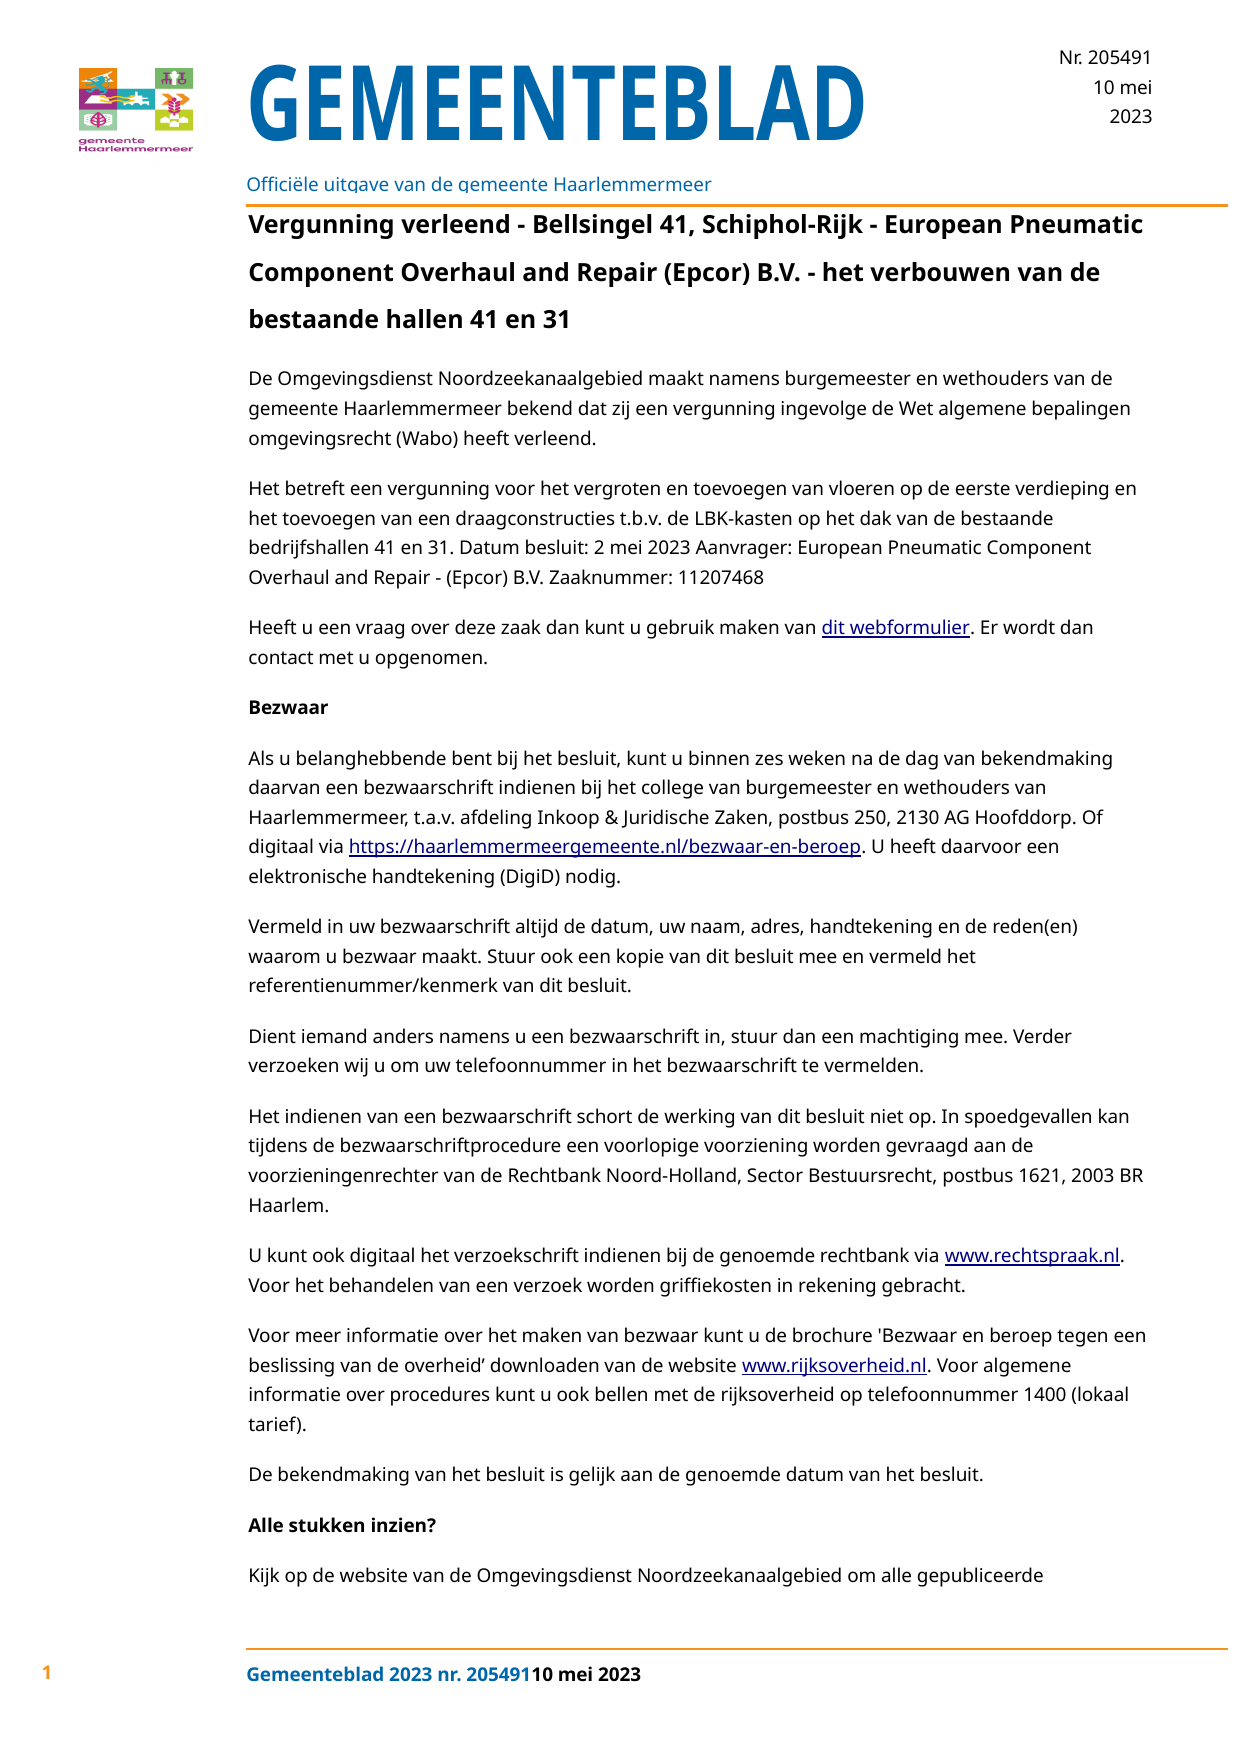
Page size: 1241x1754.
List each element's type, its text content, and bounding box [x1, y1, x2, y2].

text Vergunning verleend - Bellsingel 41, Schiphol-Rijk - European Pneumatic Component Overhaul and Repair (Epcor) B.V. - het verbouwen van de bestaande hallen 41 en 31 [248, 207, 1152, 336]
text Vermeld in uw bezwaarschrift altijd de datum, uw naam, adres, handtekening en de reden(en) waarom u bezwaar maakt. Stuur ook een kopie van dit besluit mee en vermeld het referentienummer/kenmerk van dit besluit. [248, 913, 1152, 998]
text De Omgevingsdienst Noordzeekanaalgebied maakt namens burgemeester en wethouders van de gemeente Haarlemmermeer bekend dat zij een vergunning ingevolge de Wet algemene bepalingen omgevingsrecht (Wabo) heeft verleend. [248, 366, 1152, 450]
text Kijk op de website van de Omgevingsdienst Noordzeekanaalgebied om alle gepubliceerde [248, 1562, 1152, 1588]
text Alle stukken inzien? [248, 1512, 1152, 1537]
text Dient iemand anders namens u een bezwaarschrift in, stuur dan een machtiging mee. Verder verzoeken wij u om uw telefoonnummer in het bezwaarschrift te vermelden. [248, 1023, 1152, 1078]
picture [41, 47, 231, 172]
text De bekendmaking van het besluit is gelijk aan de genoemde datum van het besluit. [248, 1461, 1152, 1487]
text U kunt ook digitaal het verzoekschrift indienen bij de genoemde rechtbank via www.rechtspraak.nl. Voor het behandelen van een verzoek worden griffiekosten in rekening gebracht. [248, 1242, 1152, 1297]
text Als u belanghebbende bent bij het besluit, kunt u binnen zes weken na de dag van bekendmaking daarvan een bezwaarschrift indienen bij het college van burgemeester en wethouders van Haarlemmermeer, t.a.v. afdeling Inkoop & Juridische Zaken, postbus 250, 2130 AG Hoofddorp. Of digitaal via https://haarlemmermeergemeente.nl/bezwaar-en-beroep. U heeft daarvoor een elektronische handtekening (DigiD) nodig. [248, 745, 1152, 889]
text Voor meer informatie over het maken van bezwaar kunt u de brochure 'Bezwaar en beroep tegen een beslissing van de overheid’ downloaden van de website www.rijksoverheid.nl. Voor algemene informatie over procedures kunt u ook bellen met de rijksoverheid op telefoonnummer 1400 (lokaal tarief). [248, 1322, 1152, 1437]
text Heeft u een vraag over deze zaak dan kunt u gebruik maken van dit webformulier. Er wordt dan contact met u opgenomen. [248, 614, 1152, 669]
text Het betreft een vergunning voor het vergroten en toevoegen van vloeren op de eerste verdieping en het toevoegen van een draagconstructies t.b.v. de LBK-kasten op het dak van de bestaande bedrijfshallen 41 en 31. Datum besluit: 2 mei 2023 Aanvrager: European Pneumatic Component Overhaul and Repair - (Epcor) B.V. Zaaknummer: 11207468 [248, 475, 1152, 589]
text Bezwaar [248, 694, 1152, 720]
text Het indienen van een bezwaarschrift schort de werking van dit besluit niet op. In spoedgevallen kan tijdens de bezwaarschriftprocedure een voorlopige voorziening worden gevraagd aan de voorzieningenrechter van de Rechtbank Noord-Holland, Sector Bestuursrecht, postbus 1621, 2003 BR Haarlem. [248, 1103, 1152, 1217]
